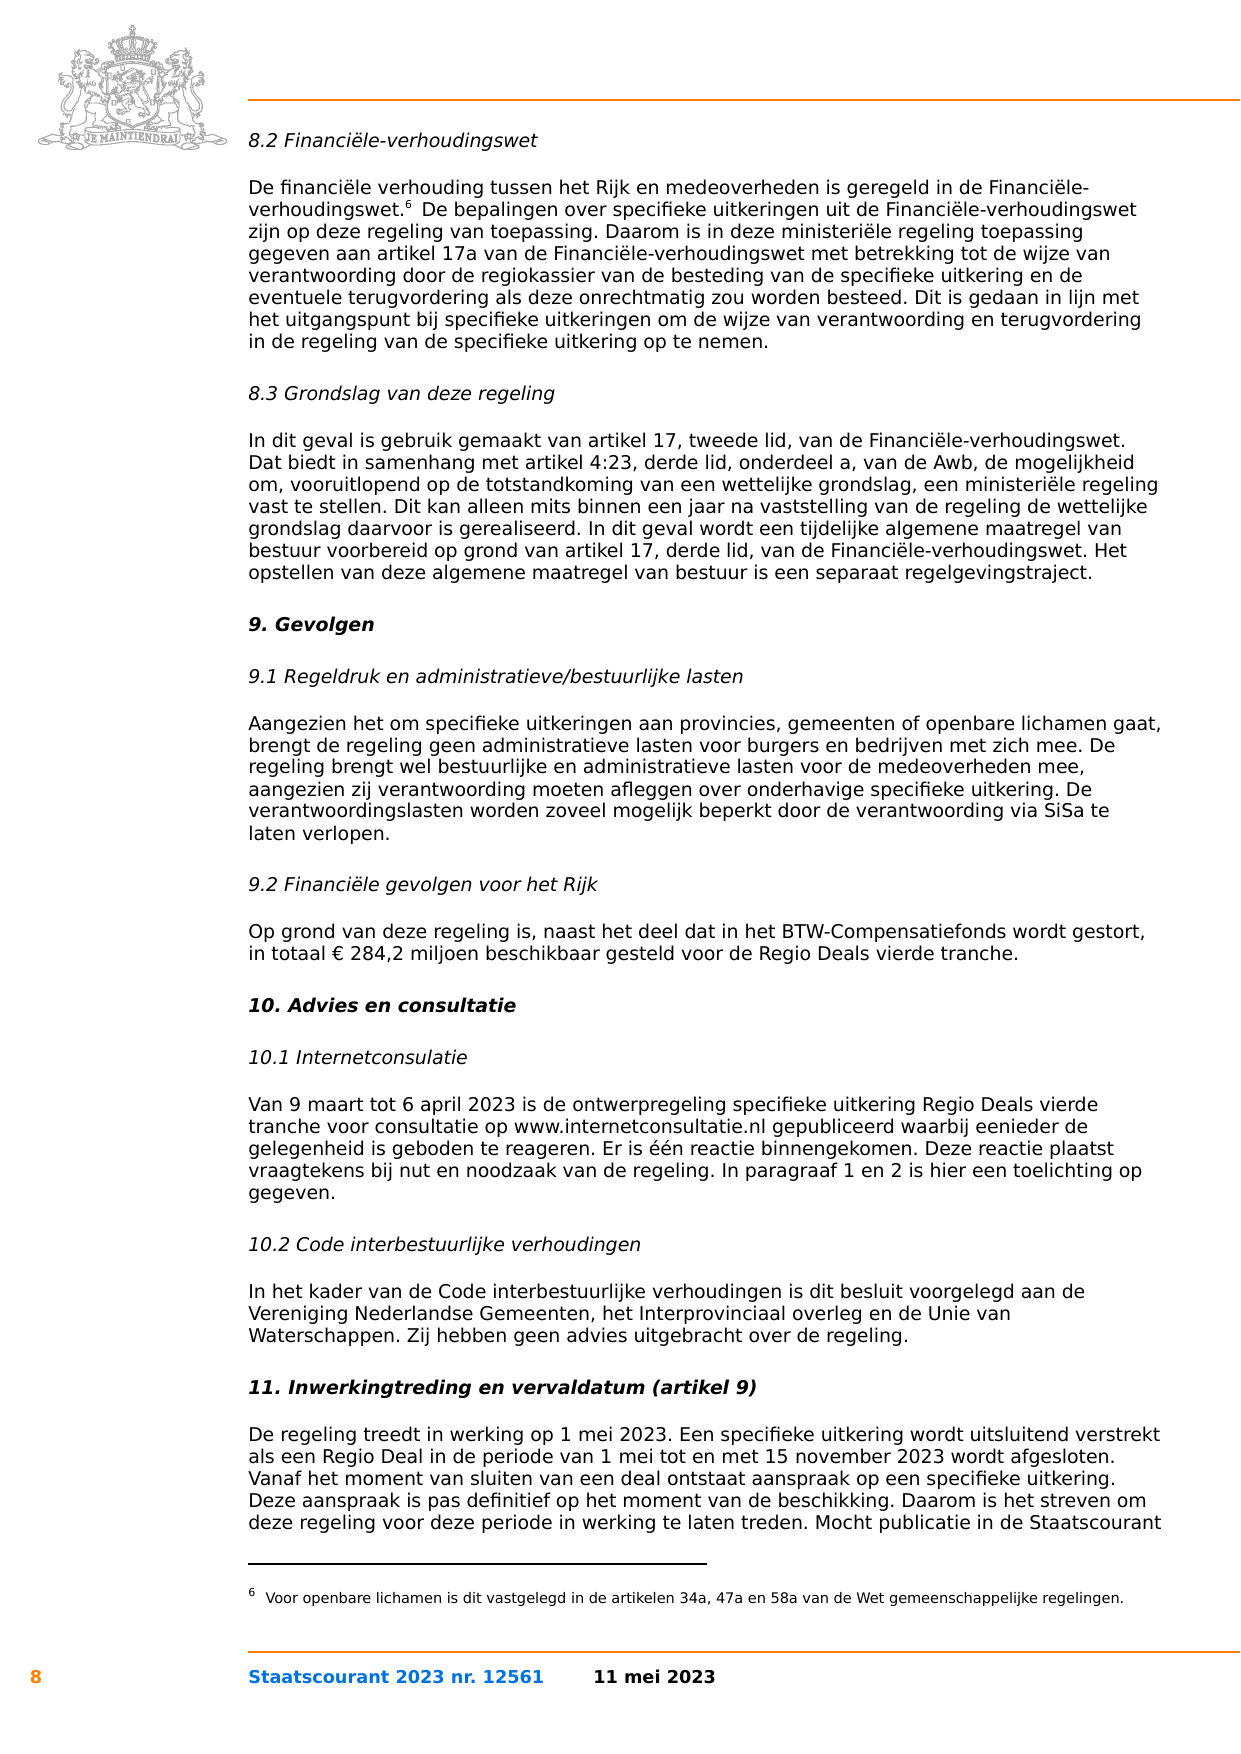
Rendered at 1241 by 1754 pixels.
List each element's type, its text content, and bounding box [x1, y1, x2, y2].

text De regeling treedt in werking op 1 mei 2023. Een specifieke uitkering wordt uitsluitend verstrekt als een Regio Deal in de periode van 1 mei tot en met 15 november 2023 wordt afgesloten. Vanaf het moment van sluiten van een deal ontstaat aanspraak op een specifieke uitkering. Deze aanspraak is pas definitief op het moment van de beschikking. Daarom is het streven om deze regeling voor deze periode in werking te laten treden. Mocht publicatie in de Staatscourant [248, 1424, 1163, 1534]
subtitle 9.2 Financiële gevolgen voor het Rijk [248, 874, 1163, 896]
text Voor openbare lichamen is dit vastgelegd in de artikelen 34a, 47a en 58a van de Wet gemeenschappelijke regelingen. [248, 1586, 1163, 1608]
subtitle 11. Inwerkingtreding en vervaldatum (artikel 9) [248, 1377, 1163, 1399]
subtitle 8.3 Grondslag van deze regeling [248, 383, 1163, 405]
subtitle 9. Gevolgen [248, 613, 1163, 636]
subtitle 8.2 Financiële-verhoudingswet [248, 130, 1163, 152]
text In dit geval is gebruik gemaakt van artikel 17, tweede lid, van de Financiële-verhoudingswet. Dat biedt in samenhang met artikel 4:23, derde lid, onderdeel a, van de Awb, de mogelijkheid om, vooruitlopend op de totstandkoming van een wettelijke grondslag, een ministeriële regeling vast te stellen. Dit kan alleen mits binnen een jaar na vaststelling van de regeling de wettelijke grondslag daarvoor is gerealiseerd. In dit geval wordt een tijdelijke algemene maatregel van bestuur voorbereid op grond van artikel 17, derde lid, van de Financiële-verhoudingswet. Het opstellen van deze algemene maatregel van bestuur is een separaat regelgevingstraject. [248, 430, 1163, 583]
subtitle 10.1 Internetconsulatie [248, 1047, 1163, 1069]
text Van 9 maart tot 6 april 2023 is de ontwerpregeling specifieke uitkering Regio Deals vierde tranche voor consultatie op www.internetconsultatie.nl gepubliceerd waarbij eenieder de gelegenheid is geboden te reageren. Er is één reactie binnengekomen. Deze reactie plaatst vraagtekens bij nut en noodzaak van de regeling. In paragraaf 1 en 2 is hier een toelichting op gegeven. [248, 1094, 1163, 1204]
text De financiële verhouding tussen het Rijk en medeoverheden is geregeld in de Financiële-verhoudingswet. De bepalingen over specifieke uitkeringen uit de Financiële-verhoudingswet zijn op deze regeling van toepassing. Daarom is in deze ministeriële regeling toepassing gegeven aan artikel 17a van de Financiële-verhoudingswet met betrekking tot de wijze van verantwoording door de regiokassier van de besteding van de specifieke uitkering en de eventuele terugvordering als deze onrechtmatig zou worden besteed. Dit is gedaan in lijn met het uitgangspunt bij specifieke uitkeringen om de wijze van verantwoording en terugvordering in de regeling van de specifieke uitkering op te nemen. [248, 177, 1163, 353]
text In het kader van de Code interbestuurlijke verhoudingen is dit besluit voorgelegd aan de Vereniging Nederlandse Gemeenten, het Interprovinciaal overleg en de Unie van Waterschappen. Zij hebben geen advies uitgebracht over de regeling. [248, 1281, 1163, 1347]
subtitle 10.2 Code interbestuurlijke verhoudingen [248, 1234, 1163, 1256]
text Op grond van deze regeling is, naast het deel dat in het BTW-Compensatiefonds wordt gestort, in totaal € 284,2 miljoen beschikbaar gesteld voor de Regio Deals vierde tranche. [248, 921, 1163, 965]
subtitle 10. Advies en consultatie [248, 995, 1163, 1017]
subtitle 9.1 Regeldruk en administratieve/bestuurlijke lasten [248, 666, 1163, 687]
picture [38, 25, 227, 150]
text Aangezien het om specifieke uitkeringen aan provincies, gemeenten of openbare lichamen gaat, brengt de regeling geen administratieve lasten voor burgers en bedrijven met zich mee. De regeling brengt wel bestuurlijke en administratieve lasten voor de medeoverheden mee, aangezien zij verantwoording moeten afleggen over onderhavige specifieke uitkering. De verantwoordingslasten worden zoveel mogelijk beperkt door de verantwoording via SiSa te laten verlopen. [248, 712, 1163, 844]
